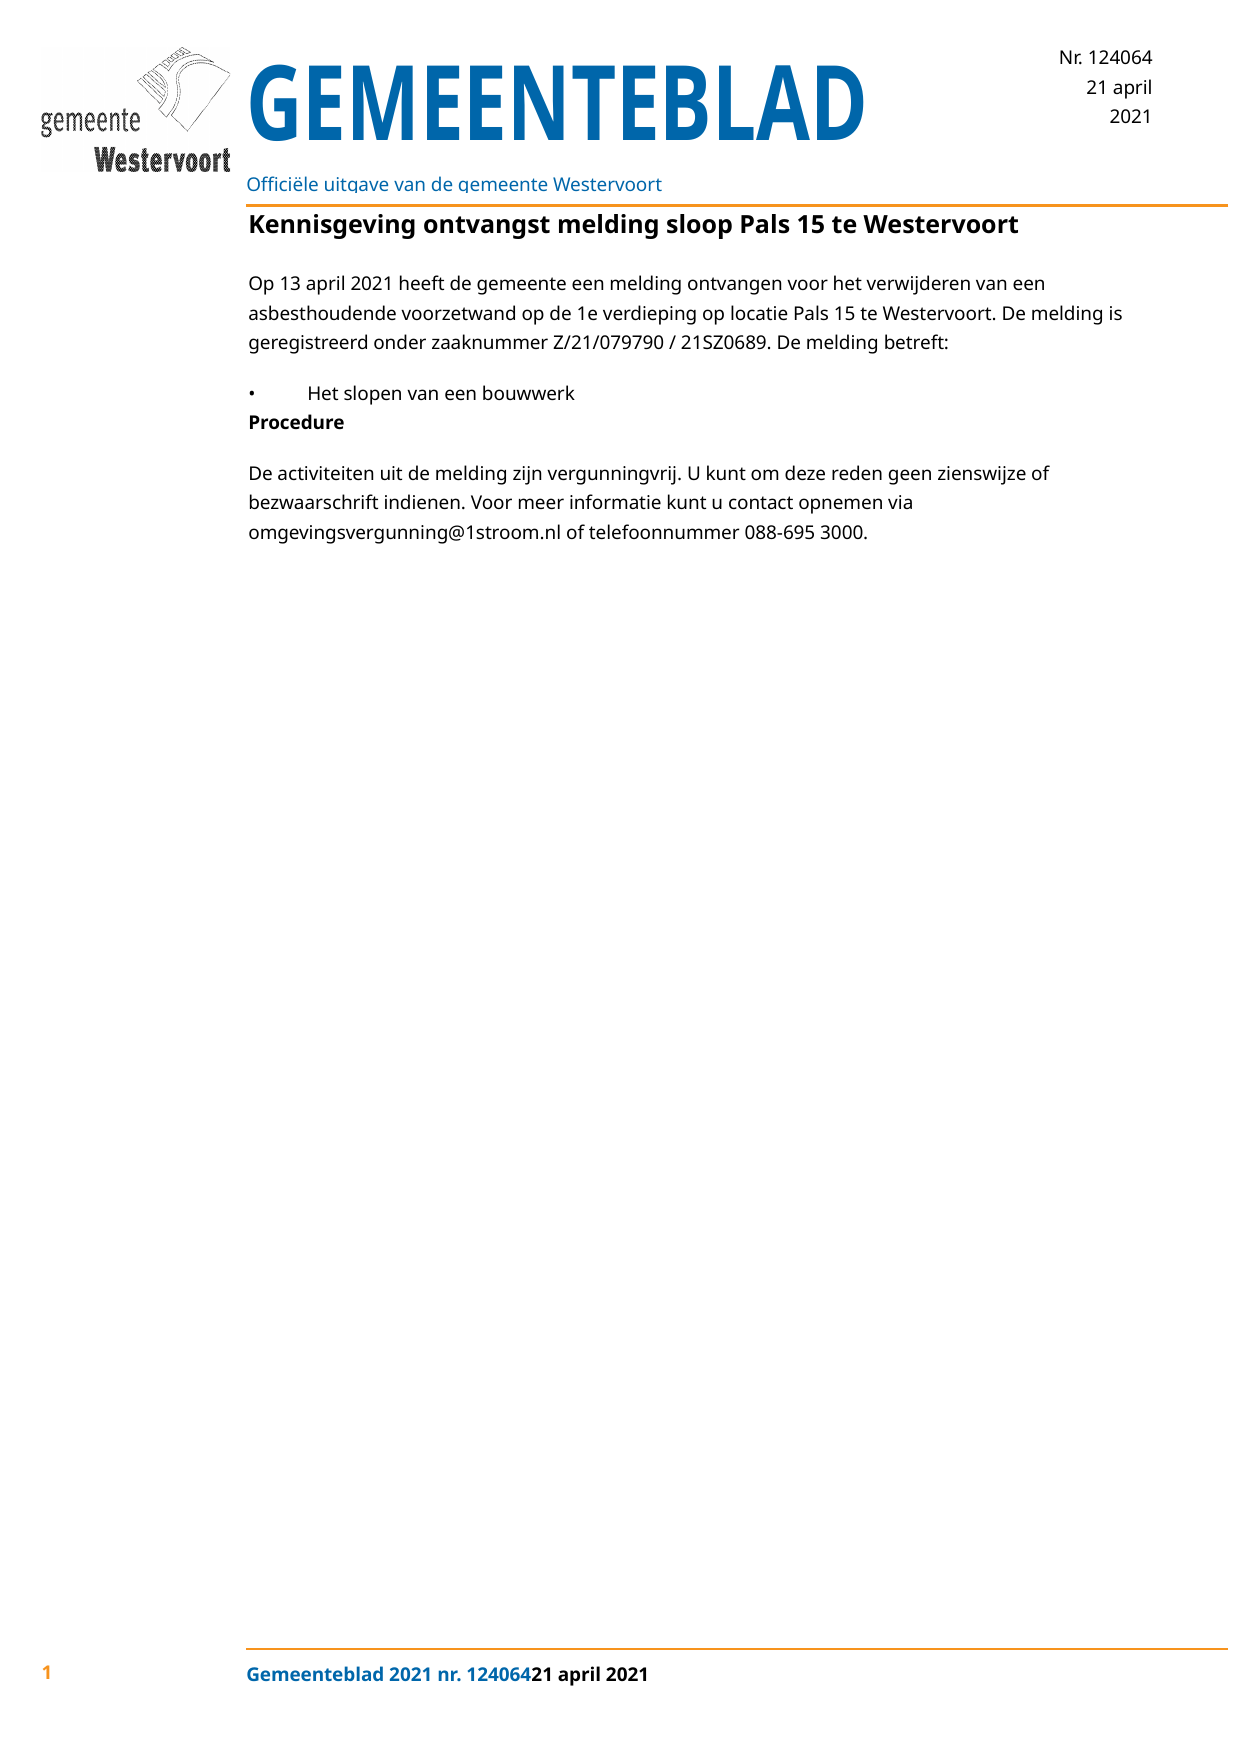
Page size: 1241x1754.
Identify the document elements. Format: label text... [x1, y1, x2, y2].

text Op 13 april 2021 heeft de gemeente een melding ontvangen voor het verwijderen van een asbesthoudende voorzetwand op de 1e verdieping op locatie Pals 15 te Westervoort. De melding is geregistreerd onder zaaknummer Z/21/079790 / 21SZ0689. De melding betreft: [248, 270, 1152, 355]
text Procedure [248, 409, 1152, 435]
list Het slopen van een bouwwerk [248, 380, 1152, 406]
picture [41, 47, 231, 172]
text Kennisgeving ontvangst melding sloop Pals 15 te Westervoort [248, 207, 1152, 241]
text De activiteiten uit de melding zijn vergunningvrij. U kunt om deze reden geen zienswijze of bezwaarschrift indienen. Voor meer informatie kunt u contact opnemen via omgevingsvergunning@1stroom.nl of telefoonnummer 088-695 3000. [248, 460, 1152, 545]
